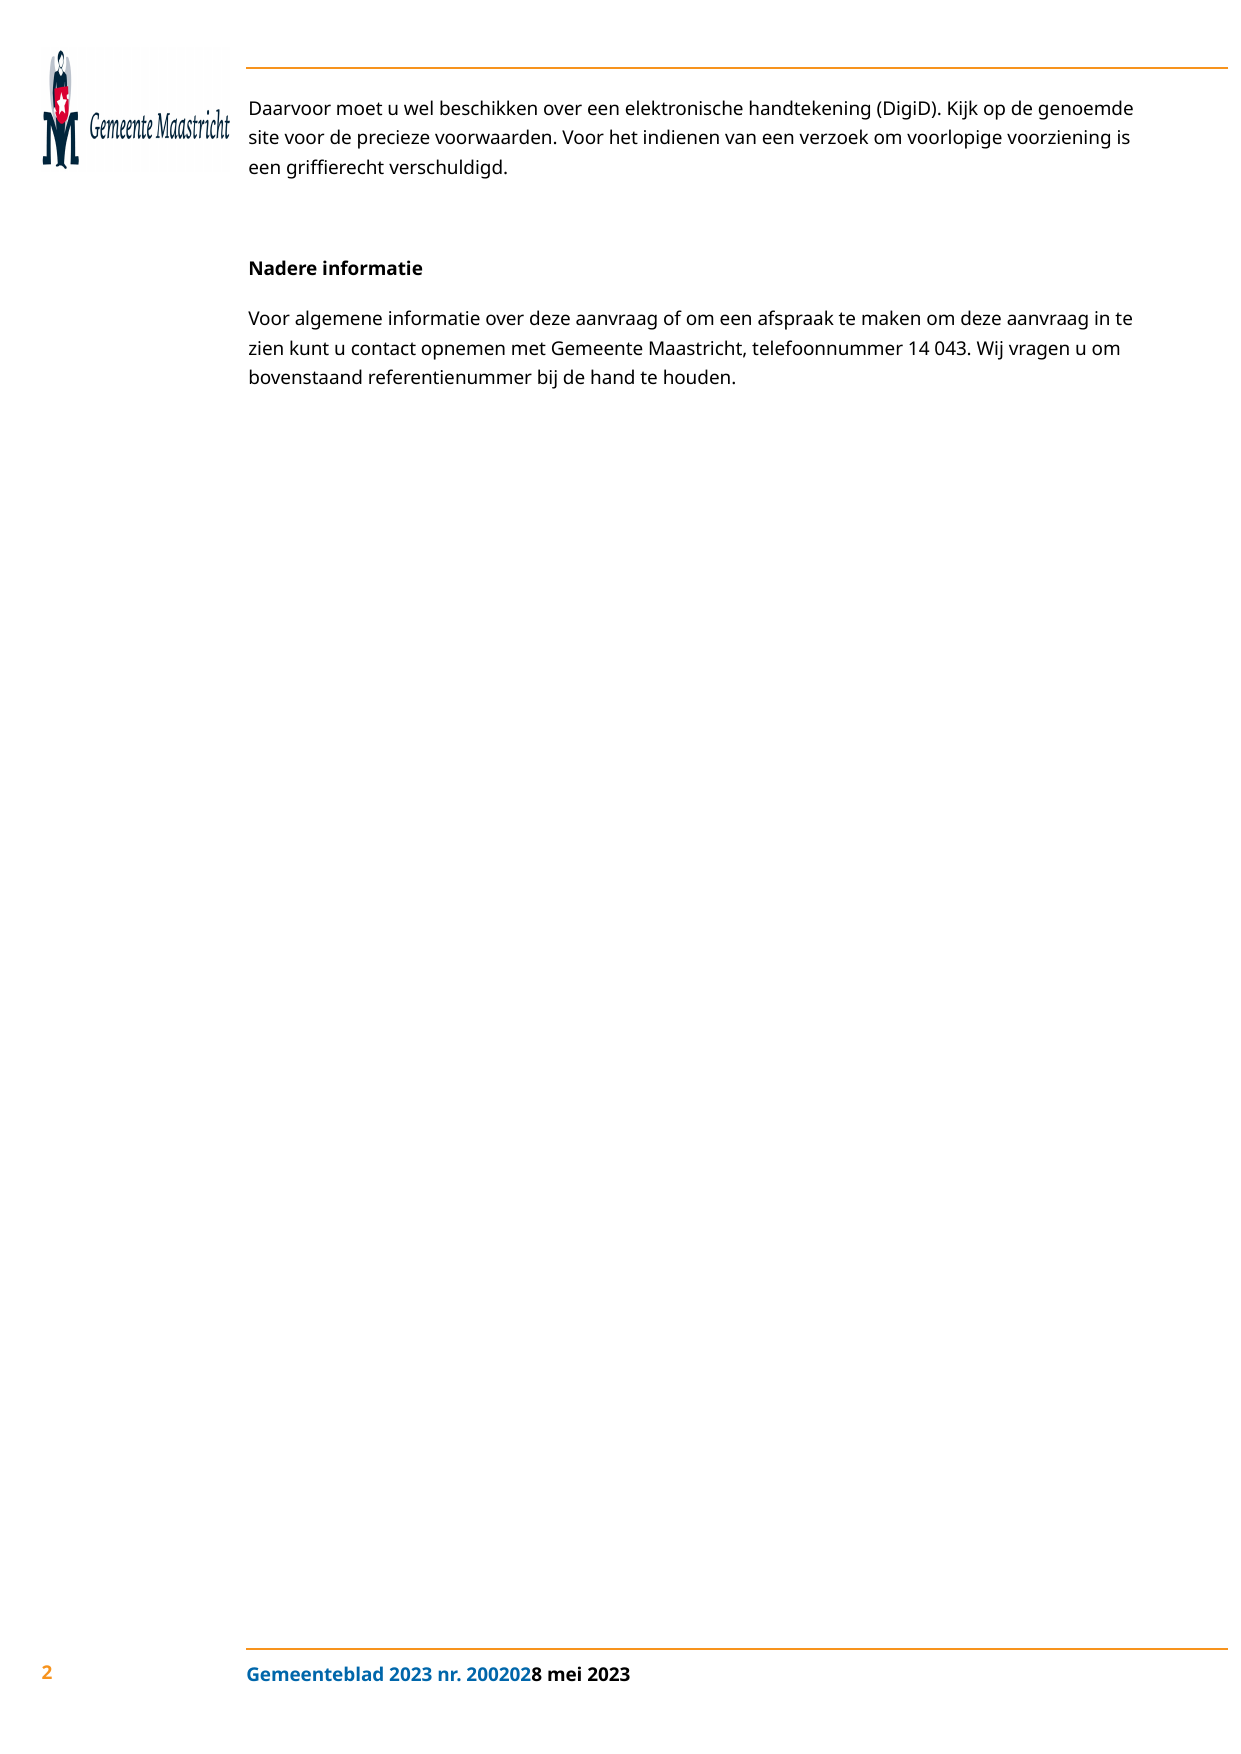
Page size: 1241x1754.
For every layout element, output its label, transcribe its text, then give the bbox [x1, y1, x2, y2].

text Voor algemene informatie over deze aanvraag of om een afspraak te maken om deze aanvraag in te zien kunt u contact opnemen met Gemeente Maastricht, telefoonnummer 14 043. Wij vragen u om bovenstaand referentienummer bij de hand te houden. [248, 305, 1152, 390]
text Daarvoor moet u wel beschikken over een elektronische handtekening (DigiD). Kijk op de genoemde site voor de precieze voorwaarden. Voor het indienen van een verzoek om voorlopige voorziening is een griffierecht verschuldigd. [248, 95, 1152, 180]
text Nadere informatie [248, 255, 1152, 281]
picture [41, 47, 231, 172]
